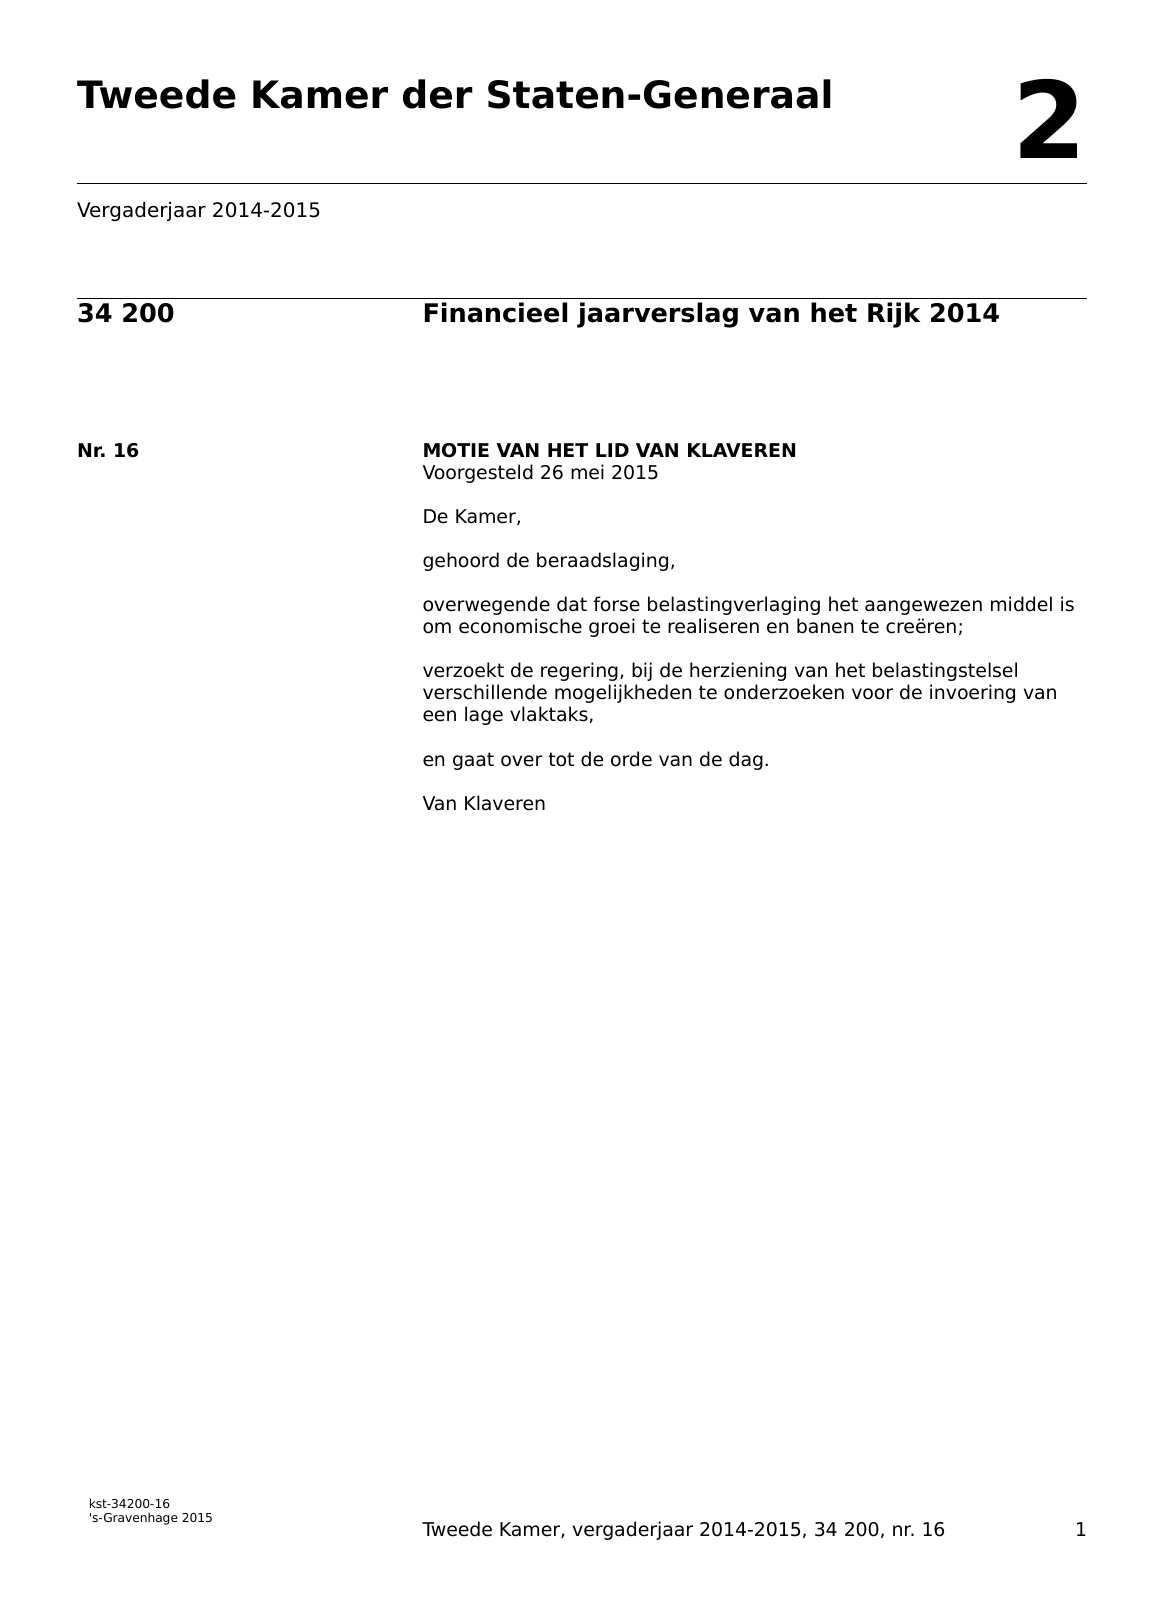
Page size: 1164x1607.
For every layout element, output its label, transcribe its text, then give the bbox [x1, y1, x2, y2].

text verzoekt de regering, bij de herziening van het belastingstelsel verschillende mogelijkheden te onderzoeken voor de invoering van een lage vlaktaks, [422, 660, 1087, 726]
table_cell Vergaderjaar 2014-2015 [77, 184, 1087, 298]
text Voorgesteld 26 mei 2015 [422, 462, 1087, 484]
text overwegende dat forse belastingverlaging het aangewezen middel is om economische groei te realiseren en banen te creëren; [422, 594, 1087, 638]
text kst-34200-16 [88, 1497, 323, 1511]
text gehoord de beraadslaging, [422, 550, 1087, 572]
text Van Klaveren [422, 793, 1087, 814]
text De Kamer, [422, 506, 1087, 528]
text 's-Gravenhage 2015 [88, 1511, 323, 1525]
text en gaat over tot de orde van de dag. [422, 748, 1087, 770]
table_header 2 [886, 59, 1087, 183]
subtitle 34 200 Financieel jaarverslag van het Rijk 2014 [77, 299, 1087, 329]
subtitle Nr. 16 MOTIE VAN HET LID VAN KLAVEREN [77, 440, 1087, 462]
table_header Tweede Kamer der Staten-Generaal [77, 59, 886, 183]
